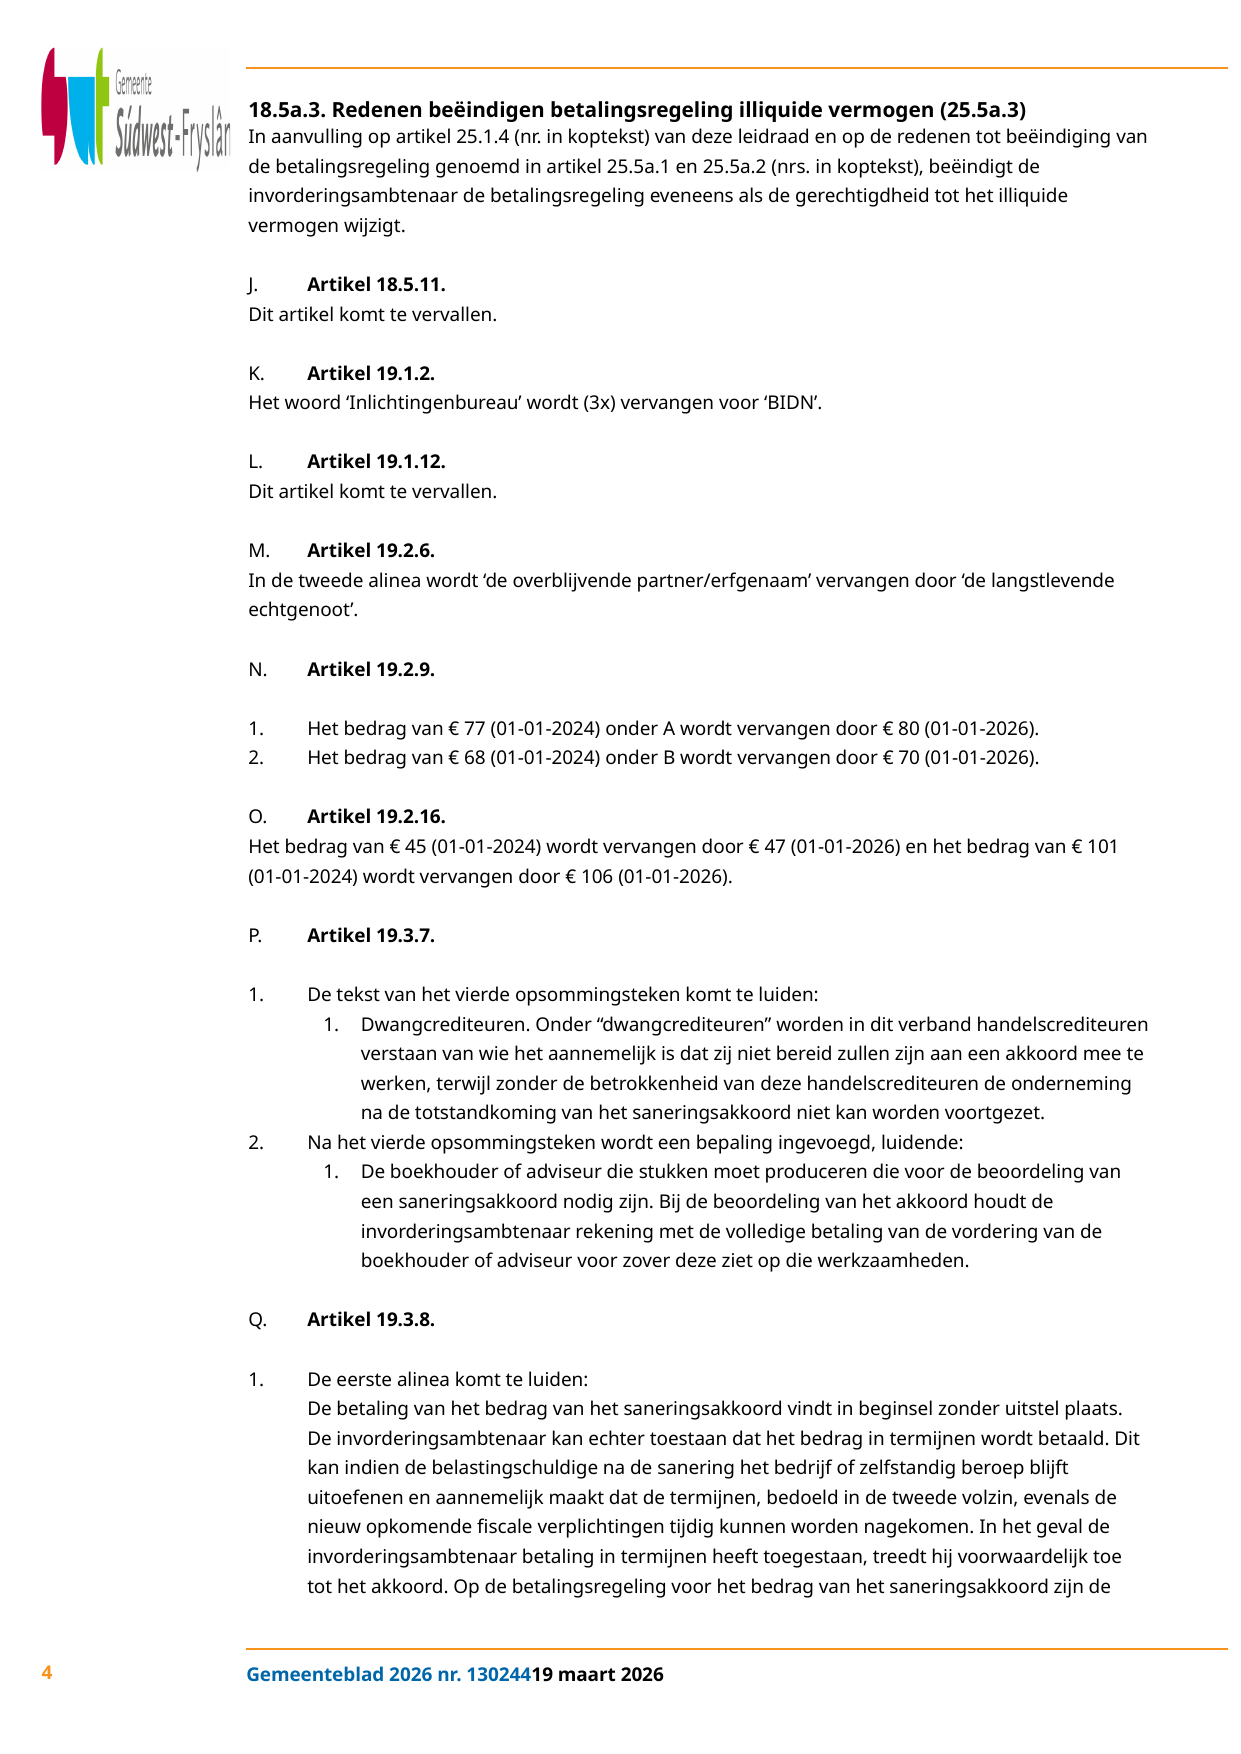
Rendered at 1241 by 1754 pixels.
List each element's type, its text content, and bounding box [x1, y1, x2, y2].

text Het woord ‘Inlichtingenbureau’ wordt (3x) vervangen voor ‘BIDN’. [248, 389, 1152, 415]
list Artikel 19.1.12. [248, 449, 1152, 474]
list Het bedrag van € 77 (01-01-2024) onder A wordt vervangen door € 80 (01-01-2026). [248, 715, 1152, 741]
list Artikel 18.5.11. [248, 271, 1152, 297]
list De tekst van het vierde opsommingsteken komt te luiden: [248, 981, 1152, 1007]
text In aanvulling op artikel 25.1.4 (nr. in koptekst) van deze leidraad en op de redenen tot beëindiging van de betalingsregeling genoemd in artikel 25.5a.1 en 25.5a.2 (nrs. in koptekst), beëindigt de invorderingsambtenaar de betalingsregeling eveneens als de gerechtigdheid tot het illiquide vermogen wijzigt. [248, 123, 1152, 238]
list Na het vierde opsommingsteken wordt een bepaling ingevoegd, luidende: [248, 1129, 1152, 1155]
list De eerste alinea komt te luiden: [248, 1366, 1152, 1391]
list Artikel 19.2.16. [248, 804, 1152, 829]
text 18.5a.3. Redenen beëindigen betalingsregeling illiquide vermogen (25.5a.3) [248, 95, 1152, 123]
list Dwangcrediteuren. Onder “dwangcrediteuren” worden in dit verband handelscrediteuren verstaan van wie het aannemelijk is dat zij niet bereid zullen zijn aan een akkoord mee te werken, terwijl zonder de betrokkenheid van deze handelscrediteuren de onderneming na de totstandkoming van het saneringsakkoord niet kan worden voortgezet. [323, 1011, 1152, 1125]
text Dit artikel komt te vervallen. [248, 301, 1152, 326]
list Artikel 19.3.7. [248, 922, 1152, 948]
list Artikel 19.2.6. [248, 537, 1152, 563]
list De betaling van het bedrag van het saneringsakkoord vindt in beginsel zonder uitstel plaats. De invorderingsambtenaar kan echter toestaan dat het bedrag in termijnen wordt betaald. Dit kan indien de belastingschuldige na de sanering het bedrijf of zelfstandig beroep blijft uitoefenen en aannemelijk maakt dat de termijnen, bedoeld in de tweede volzin, evenals de nieuw opkomende fiscale verplichtingen tijdig kunnen worden nagekomen. In het geval de invorderingsambtenaar betaling in termijnen heeft toegestaan, treedt hij voorwaardelijk toe tot het akkoord. Op de betalingsregeling voor het bedrag van het saneringsakkoord zijn de [248, 1395, 1152, 1598]
list Artikel 19.3.8. [248, 1307, 1152, 1332]
text In de tweede alinea wordt ‘de overblijvende partner/erfgenaam’ vervangen door ‘de langstlevende echtgenoot’. [248, 567, 1152, 622]
text Het bedrag van € 45 (01-01-2024) wordt vervangen door € 47 (01-01-2026) en het bedrag van € 101 (01-01-2024) wordt vervangen door € 106 (01-01-2026). [248, 833, 1152, 888]
list Artikel 19.1.2. [248, 360, 1152, 386]
text Dit artikel komt te vervallen. [248, 478, 1152, 504]
list Het bedrag van € 68 (01-01-2024) onder B wordt vervangen door € 70 (01-01-2026). [248, 744, 1152, 770]
picture [41, 47, 231, 172]
list Artikel 19.2.9. [248, 656, 1152, 681]
list De boekhouder of adviseur die stukken moet produceren die voor de beoordeling van een saneringsakkoord nodig zijn. Bij de beoordeling van het akkoord houdt de invorderingsambtenaar rekening met de volledige betaling van de vordering van de boekhouder of adviseur voor zover deze ziet op die werkzaamheden. [323, 1159, 1152, 1273]
